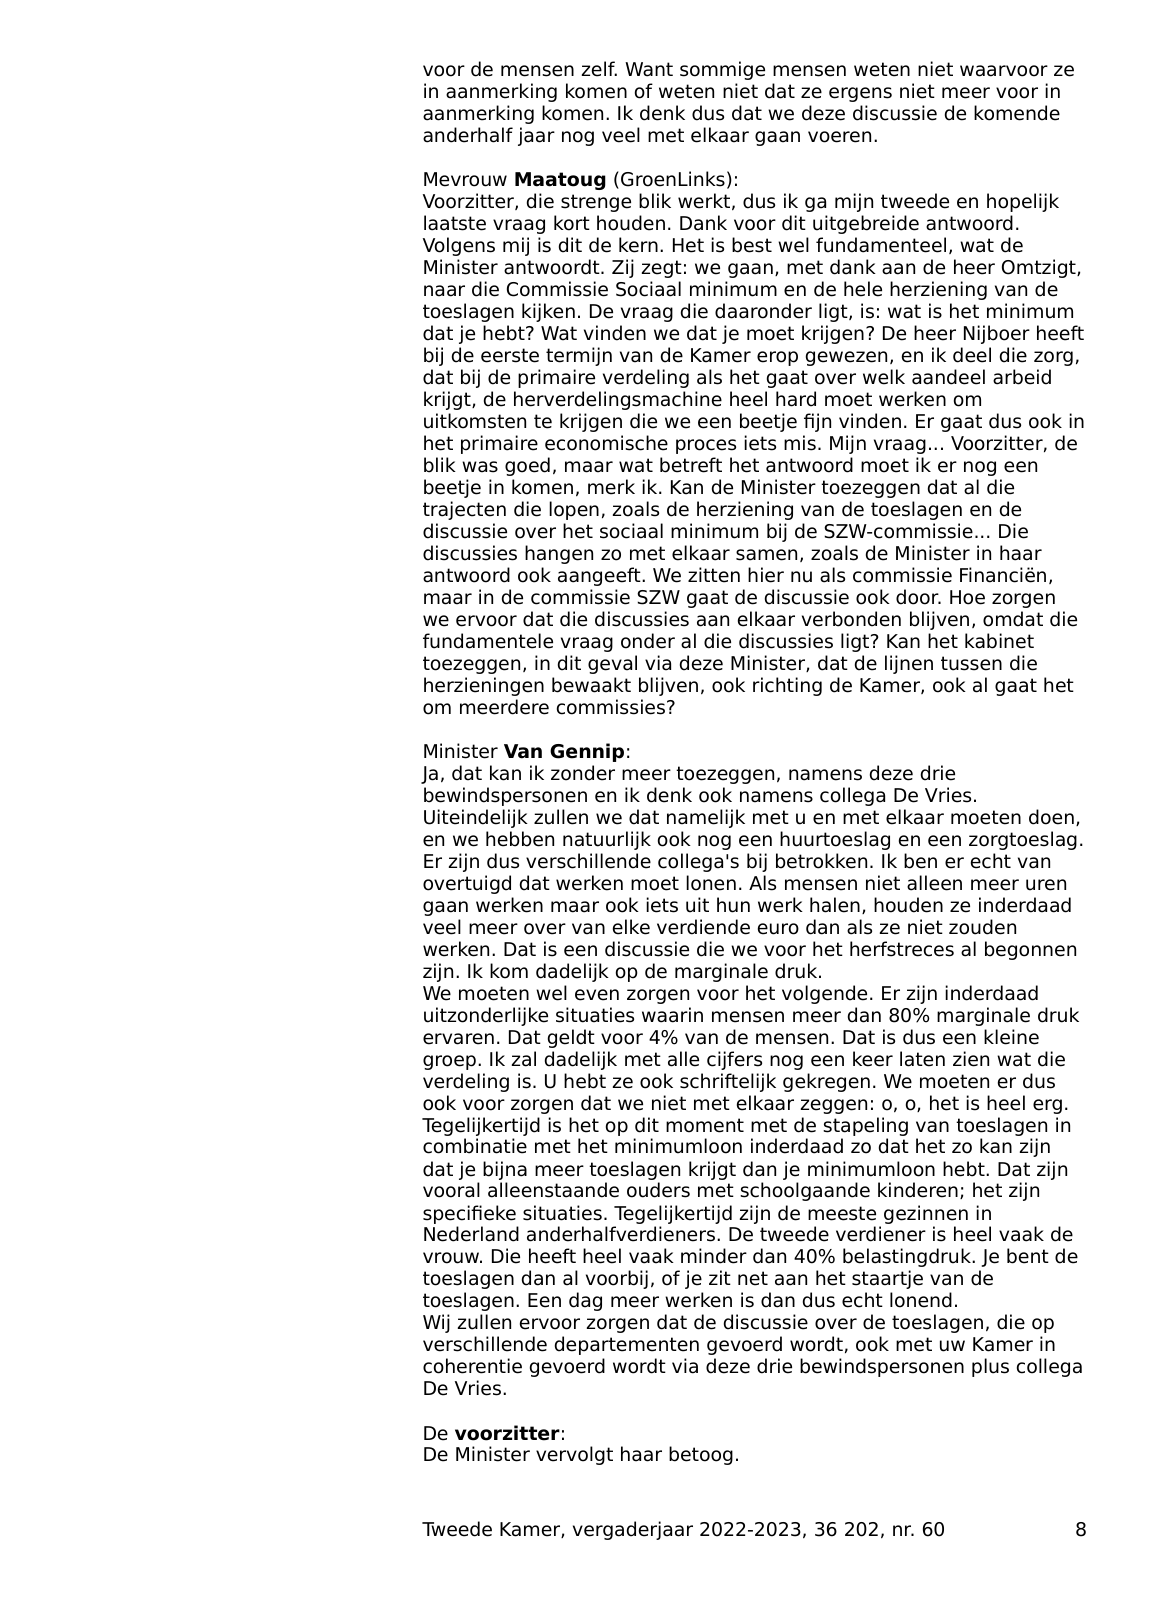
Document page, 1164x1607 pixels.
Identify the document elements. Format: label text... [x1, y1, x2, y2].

text We moeten wel even zorgen voor het volgende. Er zijn inderdaad uitzonderlijke situaties waarin mensen meer dan 80% marginale druk ervaren. Dat geldt voor 4% van de mensen. Dat is dus een kleine groep. Ik zal dadelijk met alle cijfers nog een keer laten zien wat die verdeling is. U hebt ze ook schriftelijk gekregen. We moeten er dus ook voor zorgen dat we niet met elkaar zeggen: o, o, het is heel erg. Tegelijkertijd is het op dit moment met de stapeling van toeslagen in combinatie met het minimumloon inderdaad zo dat het zo kan zijn dat je bijna meer toeslagen krijgt dan je minimumloon hebt. Dat zijn vooral alleenstaande ouders met schoolgaande kinderen; het zijn specifieke situaties. Tegelijkertijd zijn de meeste gezinnen in Nederland anderhalfverdieners. De tweede verdiener is heel vaak de vrouw. Die heeft heel vaak minder dan 40% belastingdruk. Je bent de toeslagen dan al voorbij, of je zit net aan het staartje van de toeslagen. Een dag meer werken is dan dus echt lonend. [422, 983, 1087, 1312]
text Voorzitter, die strenge blik werkt, dus ik ga mijn tweede en hopelijk laatste vraag kort houden. Dank voor dit uitgebreide antwoord. Volgens mij is dit de kern. Het is best wel fundamenteel, wat de Minister antwoordt. Zij zegt: we gaan, met dank aan de heer Omtzigt, naar die Commissie Sociaal minimum en de hele herziening van de toeslagen kijken. De vraag die daaronder ligt, is: wat is het minimum dat je hebt? Wat vinden we dat je moet krijgen? De heer Nijboer heeft bij de eerste termijn van de Kamer erop gewezen, en ik deel die zorg, dat bij de primaire verdeling als het gaat over welk aandeel arbeid krijgt, de herverdelingsmachine heel hard moet werken om uitkomsten te krijgen die we een beetje fijn vinden. Er gaat dus ook in het primaire economische proces iets mis. Mijn vraag... Voorzitter, de blik was goed, maar wat betreft het antwoord moet ik er nog een beetje in komen, merk ik. Kan de Minister toezeggen dat al die trajecten die lopen, zoals de herziening van de toeslagen en de discussie over het sociaal minimum bij de SZW-commissie... Die discussies hangen zo met elkaar samen, zoals de Minister in haar antwoord ook aangeeft. We zitten hier nu als commissie Financiën, maar in de commissie SZW gaat de discussie ook door. Hoe zorgen we ervoor dat die discussies aan elkaar verbonden blijven, omdat die fundamentele vraag onder al die discussies ligt? Kan het kabinet toezeggen, in dit geval via deze Minister, dat de lijnen tussen die herzieningen bewaakt blijven, ook richting de Kamer, ook al gaat het om meerdere commissies? [422, 191, 1087, 719]
text De Minister vervolgt haar betoog. [422, 1444, 1087, 1466]
text Ja, dat kan ik zonder meer toezeggen, namens deze drie bewindspersonen en ik denk ook namens collega De Vries. Uiteindelijk zullen we dat namelijk met u en met elkaar moeten doen, en we hebben natuurlijk ook nog een huurtoeslag en een zorgtoeslag. Er zijn dus verschillende collega's bij betrokken. Ik ben er echt van overtuigd dat werken moet lonen. Als mensen niet alleen meer uren gaan werken maar ook iets uit hun werk halen, houden ze inderdaad veel meer over van elke verdiende euro dan als ze niet zouden werken. Dat is een discussie die we voor het herfstreces al begonnen zijn. Ik kom dadelijk op de marginale druk. [422, 763, 1087, 983]
text Minister Van Gennip: [422, 741, 1087, 763]
text De voorzitter: [422, 1422, 1087, 1444]
text voor de mensen zelf. Want sommige mensen weten niet waarvoor ze in aanmerking komen of weten niet dat ze ergens niet meer voor in aanmerking komen. Ik denk dus dat we deze discussie de komende anderhalf jaar nog veel met elkaar gaan voeren. [422, 59, 1087, 147]
text Wij zullen ervoor zorgen dat de discussie over de toeslagen, die op verschillende departementen gevoerd wordt, ook met uw Kamer in coherentie gevoerd wordt via deze drie bewindspersonen plus collega De Vries. [422, 1312, 1087, 1400]
text Mevrouw Maatoug (GroenLinks): [422, 169, 1087, 191]
